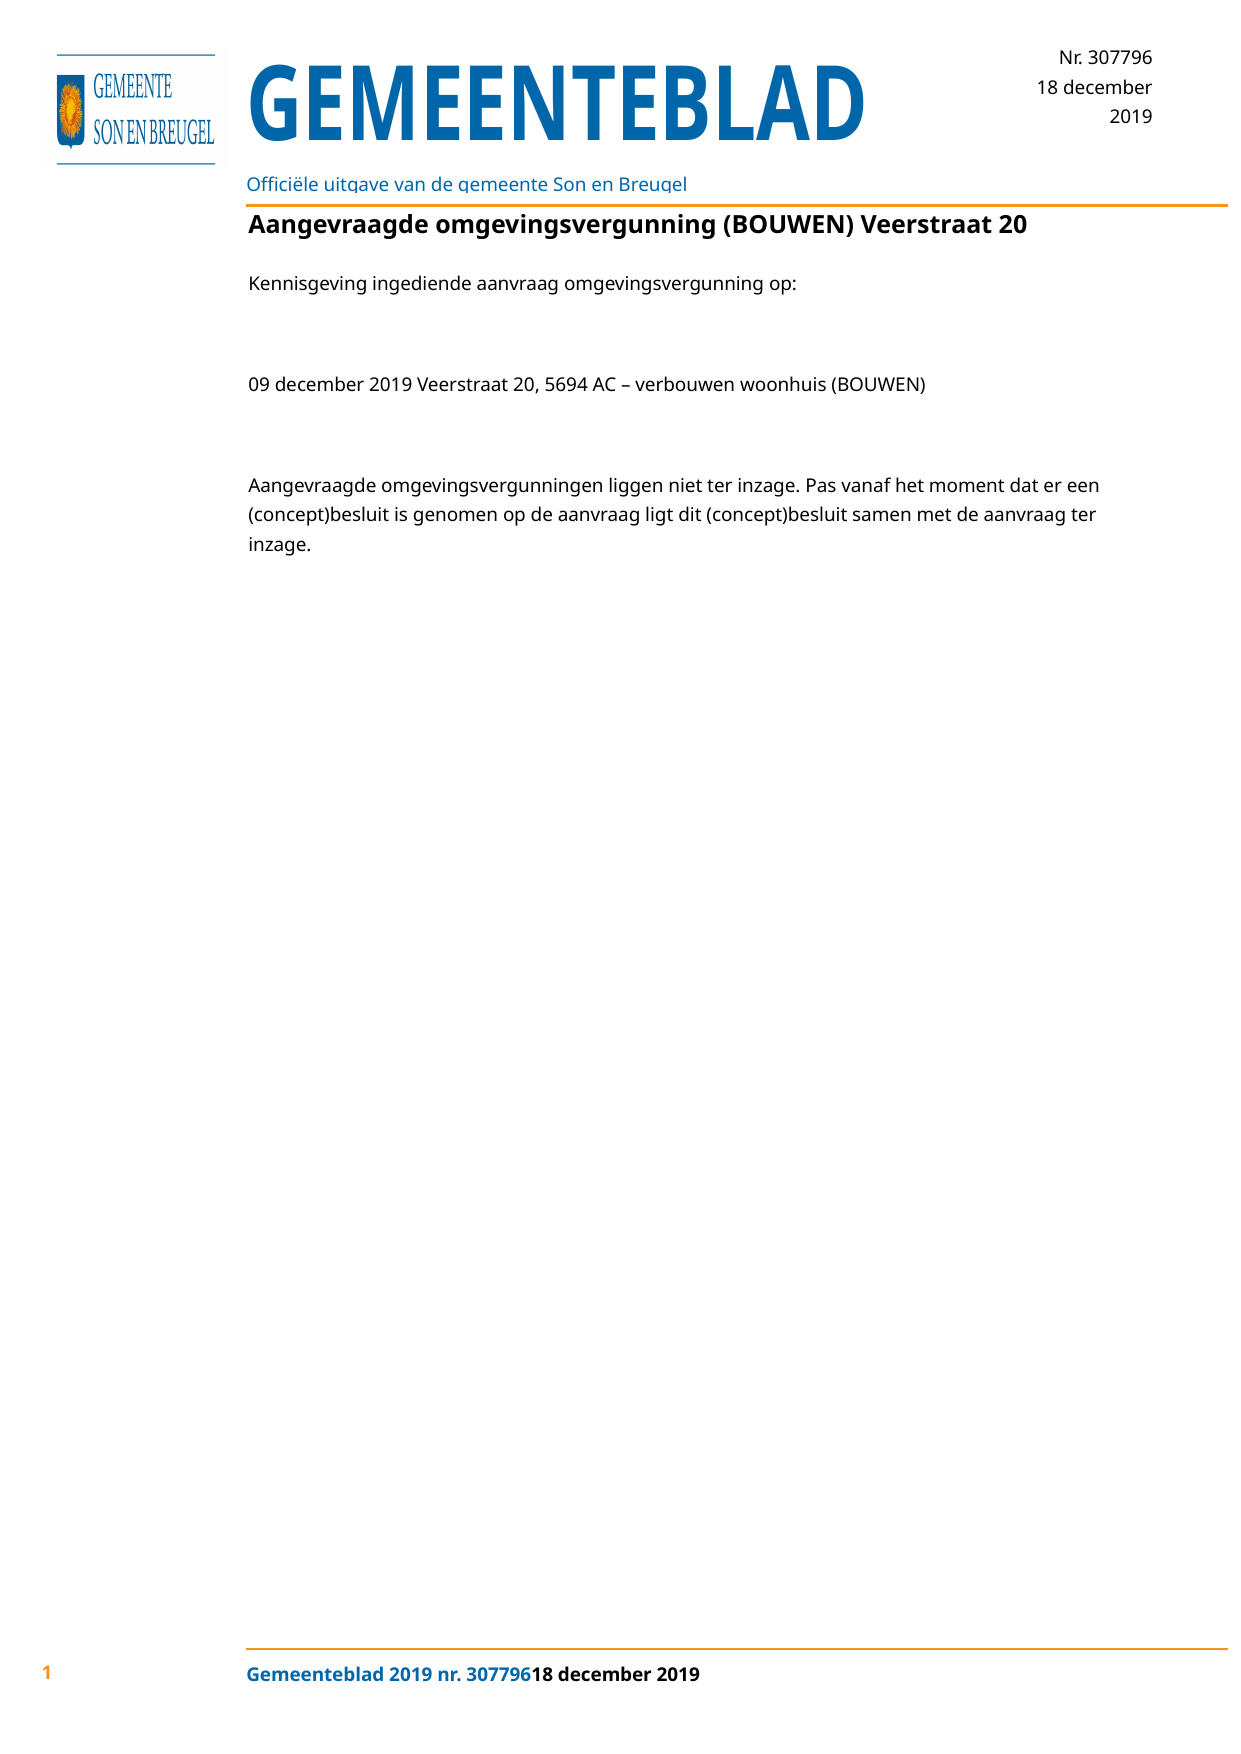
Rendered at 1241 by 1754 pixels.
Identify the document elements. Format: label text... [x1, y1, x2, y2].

text Aangevraagde omgevingsvergunning (BOUWEN) Veerstraat 20 [248, 207, 1152, 241]
text Kennisgeving ingediende aanvraag omgevingsvergunning op: [248, 270, 1152, 296]
text 09 december 2019 Veerstraat 20, 5694 AC – verbouwen woonhuis (BOUWEN) [248, 371, 1152, 397]
picture [41, 47, 231, 172]
text Aangevraagde omgevingsvergunningen liggen niet ter inzage. Pas vanaf het moment dat er een (concept)besluit is genomen op de aanvraag ligt dit (concept)besluit samen met de aanvraag ter inzage. [248, 472, 1152, 557]
